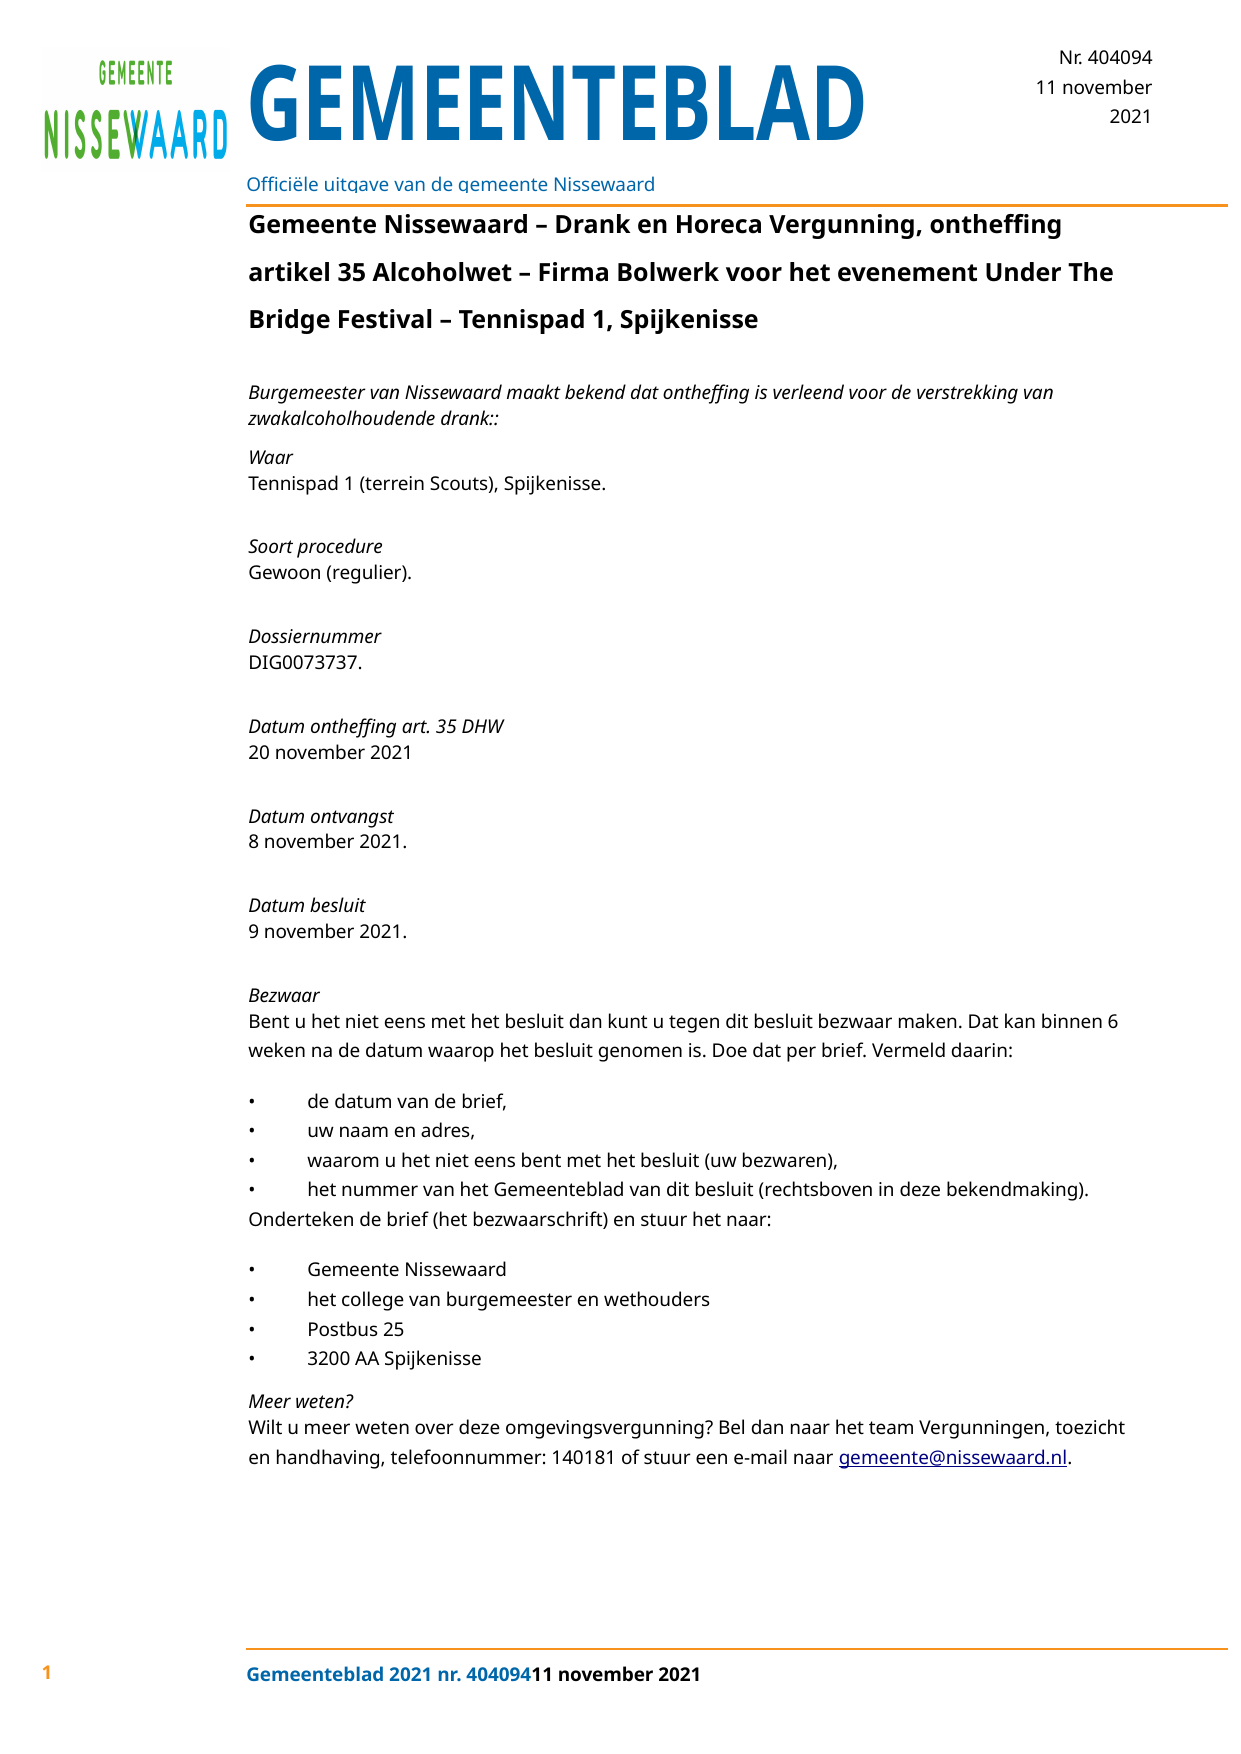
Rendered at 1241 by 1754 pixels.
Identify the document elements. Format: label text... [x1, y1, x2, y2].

text 20 november 2021 [248, 739, 1152, 764]
text Dossiernummer [248, 623, 1152, 649]
text Datum besluit [248, 892, 1152, 918]
text 9 november 2021. [248, 918, 1152, 944]
list waarom u het niet eens bent met het besluit (uw bezwaren), [248, 1147, 1152, 1173]
text Wilt u meer weten over deze omgevingsvergunning? Bel dan naar het team Vergunningen, toezicht en handhaving, telefoonnummer: 140181 of stuur een e-mail naar gemeente@nissewaard.nl. [248, 1414, 1152, 1469]
list Gemeente Nissewaard [248, 1257, 1152, 1282]
list de datum van de brief, [248, 1088, 1152, 1114]
text Bent u het niet eens met het besluit dan kunt u tegen dit besluit bezwaar maken. Dat kan binnen 6 weken na de datum waarop het besluit genomen is. Doe dat per brief. Vermeld daarin: [248, 1008, 1152, 1063]
text Waar [248, 444, 1152, 470]
text Soort procedure [248, 534, 1152, 559]
text Burgemeester van Nissewaard maakt bekend dat ontheffing is verleend voor de verstrekking van zwakalcoholhoudende drank:: [248, 379, 1152, 431]
text Bezwaar [248, 982, 1152, 1008]
list uw naam en adres, [248, 1117, 1152, 1143]
list 3200 AA Spijkenisse [248, 1345, 1152, 1371]
text Gemeente Nissewaard – Drank en Horeca Vergunning, ontheffing artikel 35 Alcoholwet – Firma Bolwerk voor het evenement Under The Bridge Festival – Tennispad 1, Spijkenisse [248, 207, 1152, 336]
text 8 november 2021. [248, 828, 1152, 854]
text Gewoon (regulier). [248, 559, 1152, 585]
text Tennispad 1 (terrein Scouts), Spijkenisse. [248, 470, 1152, 496]
list Postbus 25 [248, 1316, 1152, 1342]
text Onderteken de brief (het bezwaarschrift) en stuur het naar: [248, 1206, 1152, 1232]
text DIG0073737. [248, 649, 1152, 675]
text Datum ontvangst [248, 803, 1152, 828]
list het nummer van het Gemeenteblad van dit besluit (rechtsboven in deze bekendmaking). [248, 1177, 1152, 1202]
list het college van burgemeester en wethouders [248, 1286, 1152, 1312]
text Meer weten? [248, 1388, 1152, 1414]
text Datum ontheffing art. 35 DHW [248, 713, 1152, 739]
picture [41, 47, 231, 172]
